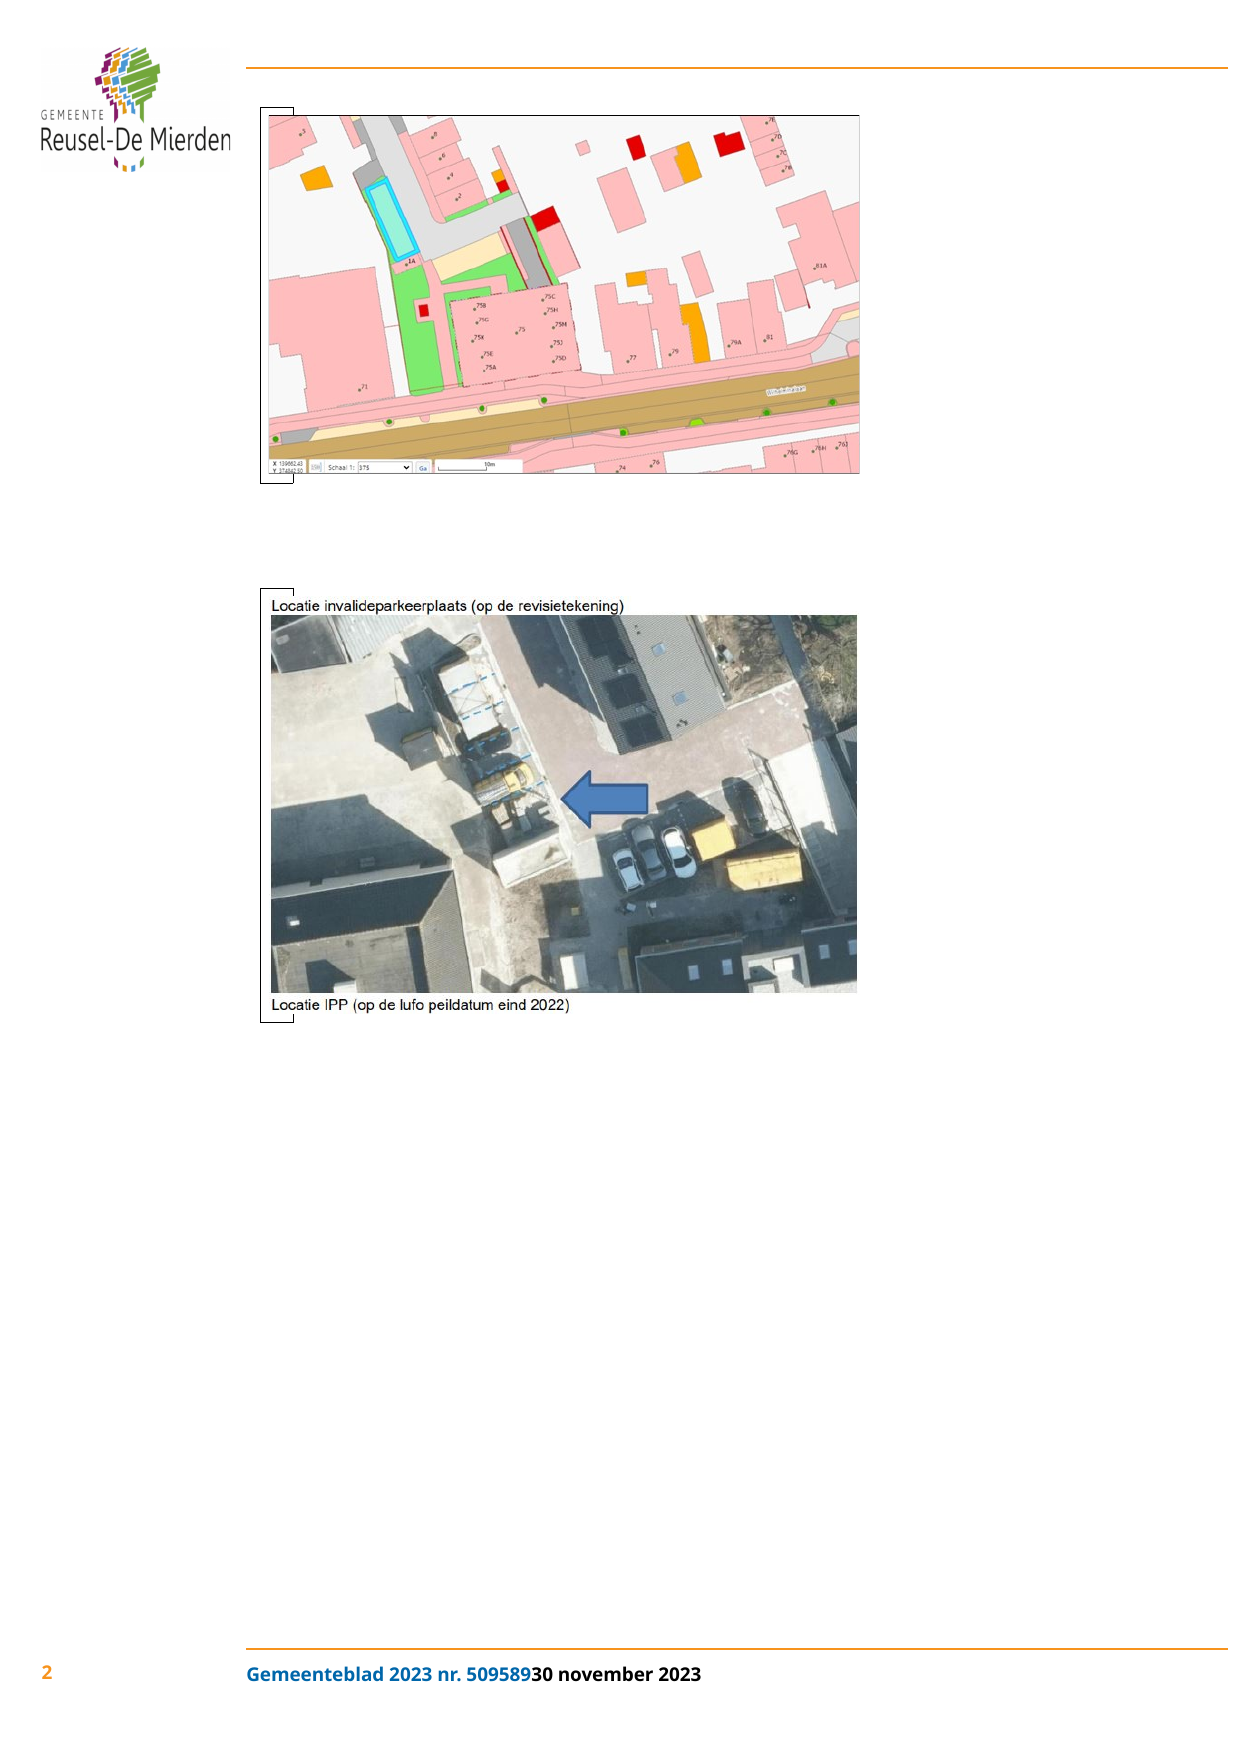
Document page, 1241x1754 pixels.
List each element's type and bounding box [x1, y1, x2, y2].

picture [268, 115, 860, 474]
picture [41, 47, 231, 172]
picture [268, 596, 860, 1014]
